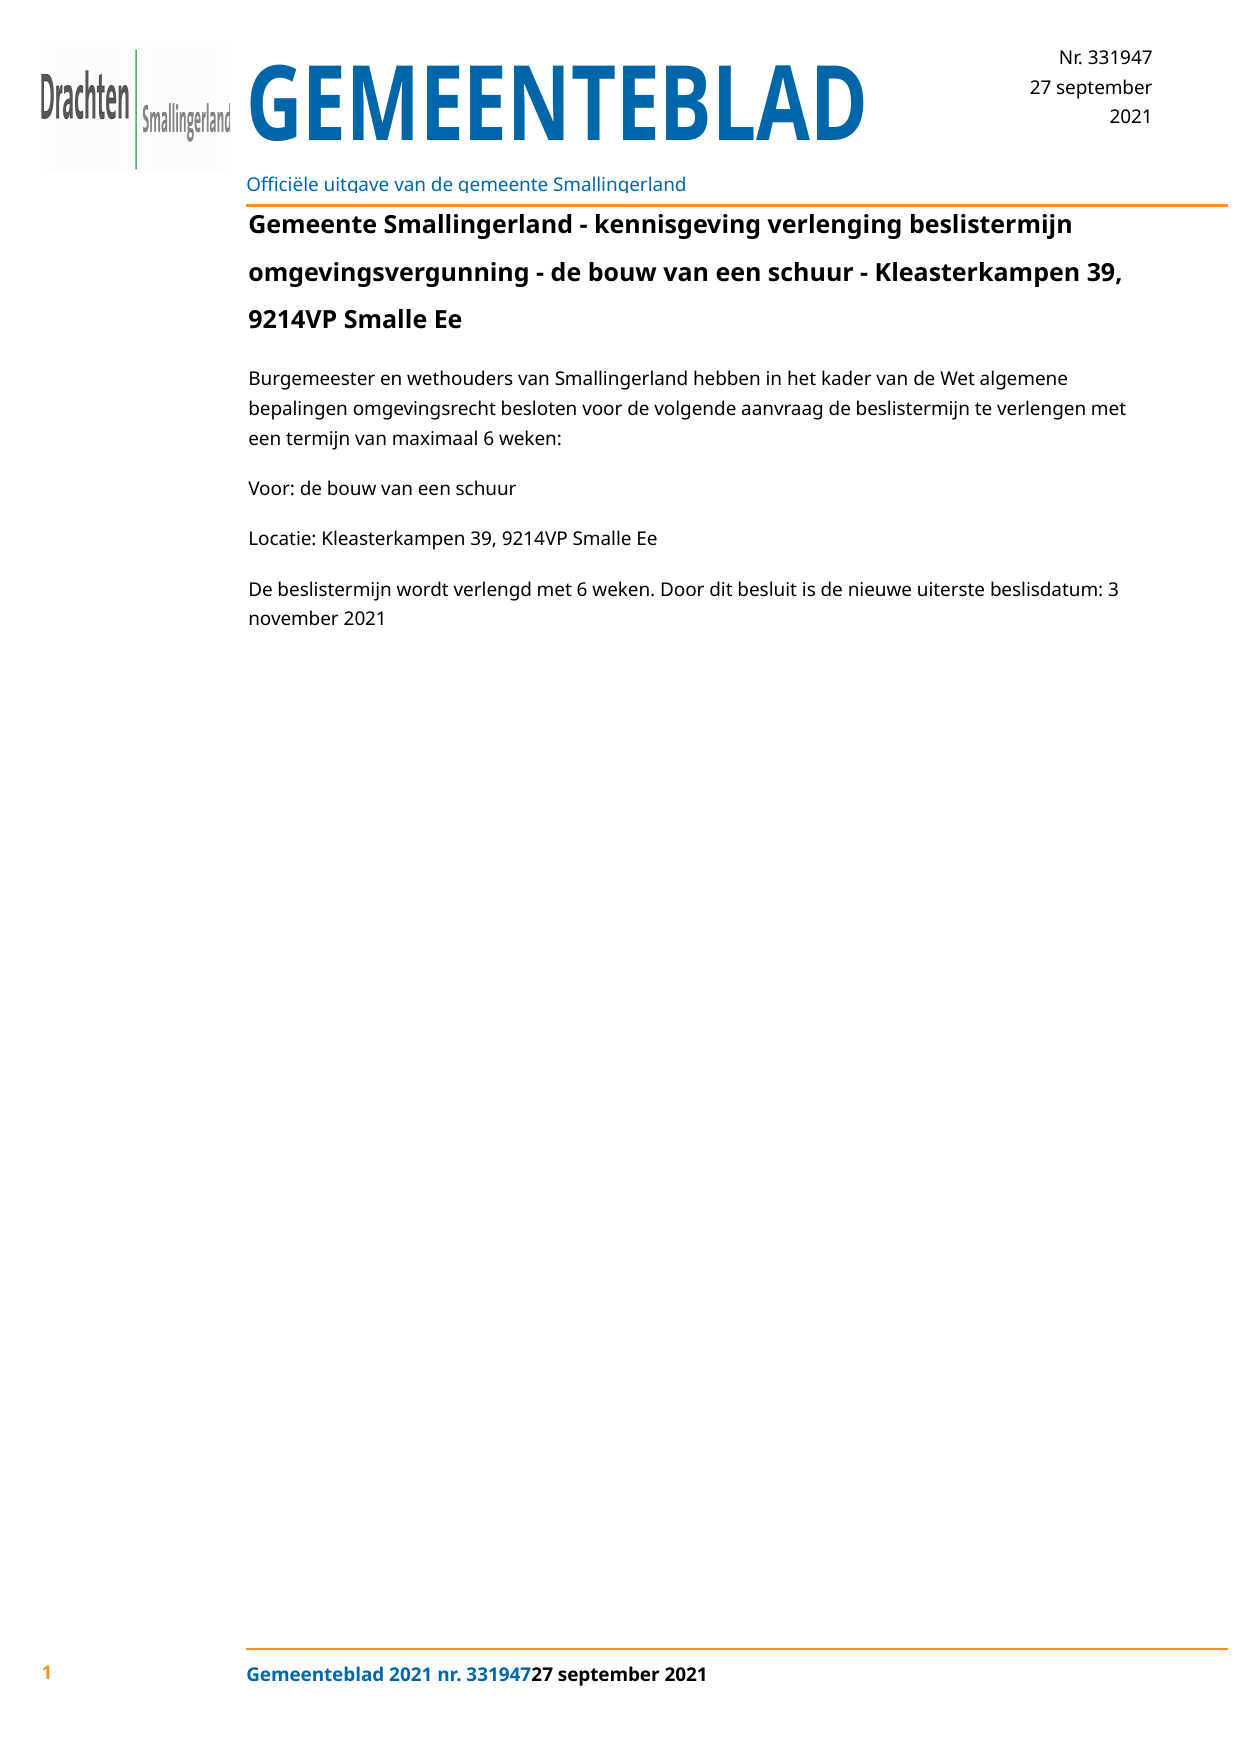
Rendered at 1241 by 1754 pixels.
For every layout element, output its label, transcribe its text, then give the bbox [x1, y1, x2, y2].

text Locatie: Kleasterkampen 39, 9214VP Smalle Ee [248, 526, 1152, 551]
text Voor: de bouw van een schuur [248, 475, 1152, 501]
picture [41, 47, 231, 172]
text De beslistermijn wordt verlengd met 6 weken. Door dit besluit is de nieuwe uiterste beslisdatum: 3 november 2021 [248, 576, 1152, 631]
text Gemeente Smallingerland - kennisgeving verlenging beslistermijn omgevingsvergunning - de bouw van een schuur - Kleasterkampen 39, 9214VP Smalle Ee [248, 207, 1152, 336]
text Burgemeester en wethouders van Smallingerland hebben in het kader van de Wet algemene bepalingen omgevingsrecht besloten voor de volgende aanvraag de beslistermijn te verlengen met een termijn van maximaal 6 weken: [248, 366, 1152, 450]
